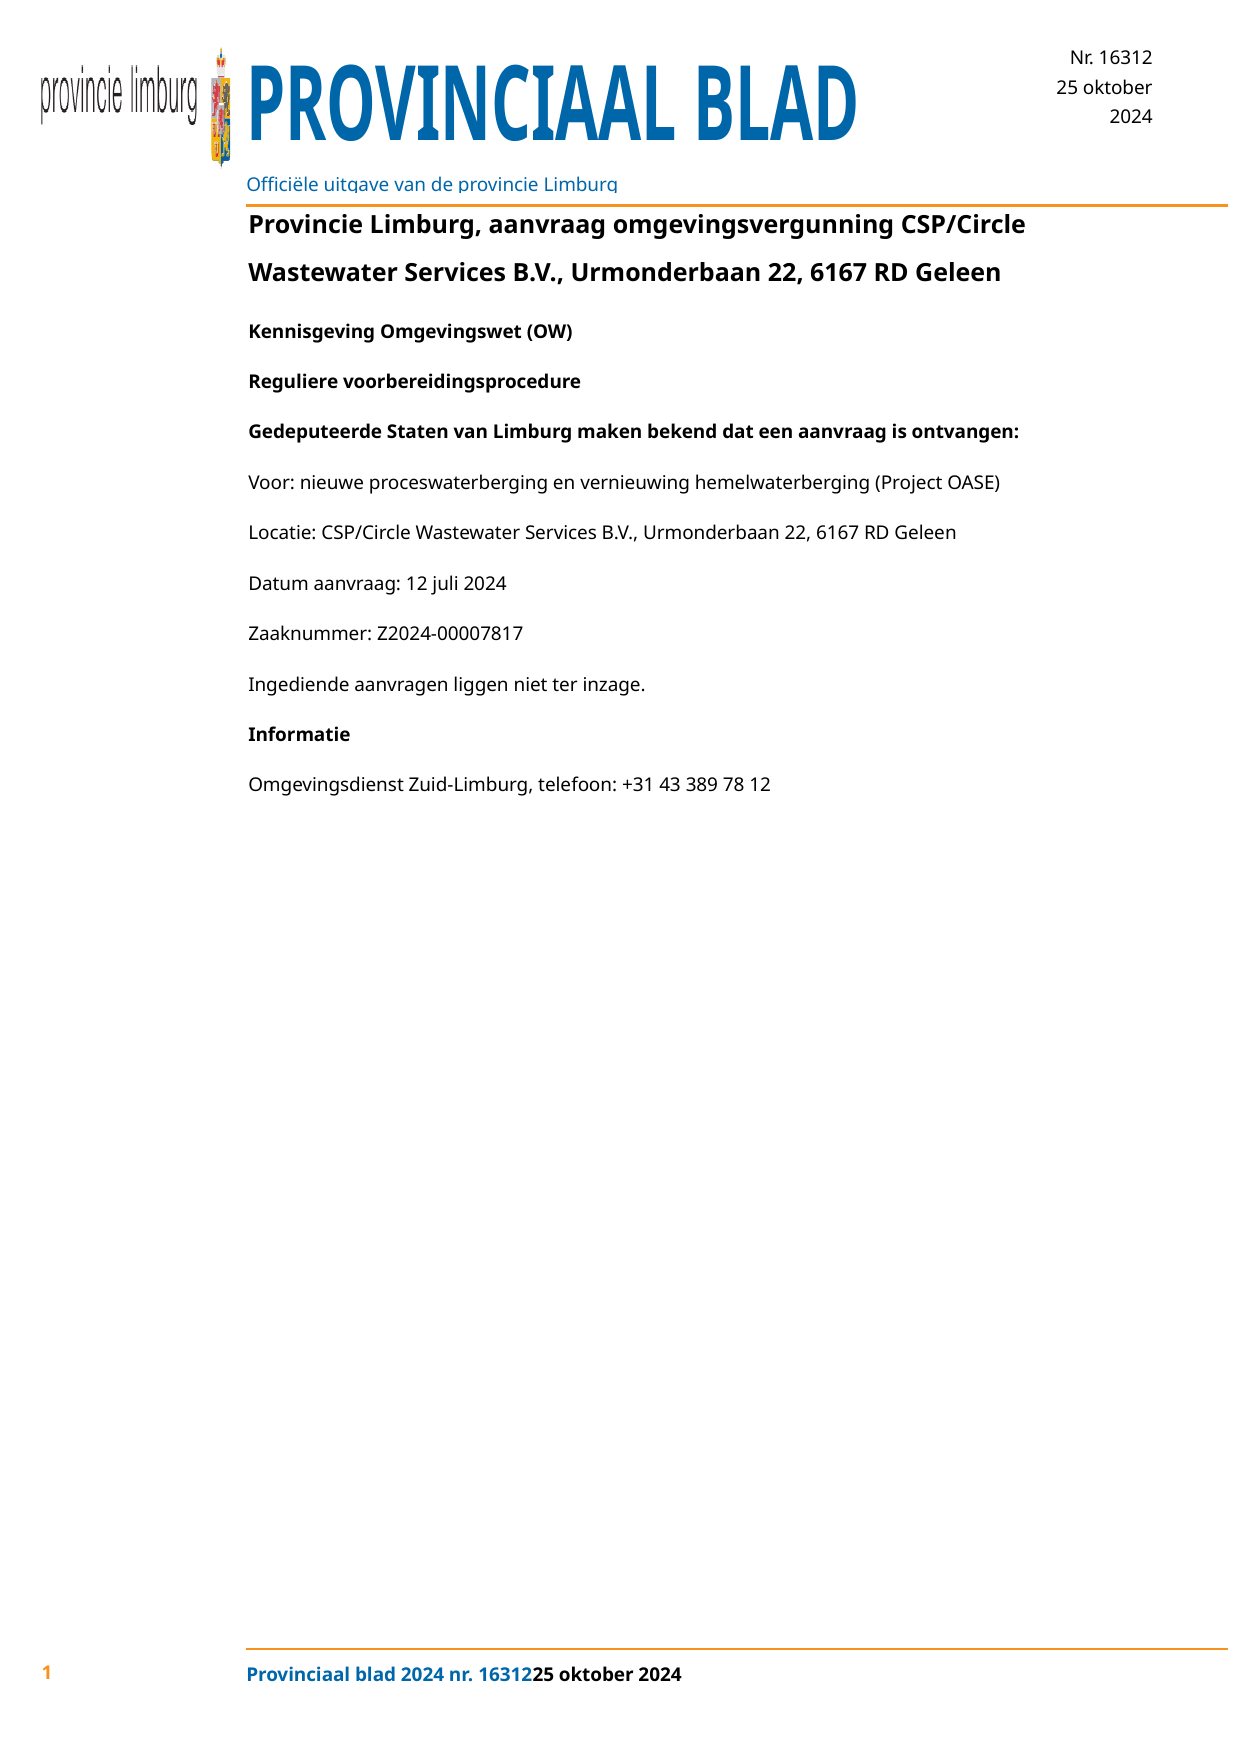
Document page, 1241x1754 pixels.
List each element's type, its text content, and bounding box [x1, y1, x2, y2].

text Ingediende aanvragen liggen niet ter inzage. [248, 671, 1152, 697]
picture [41, 47, 231, 172]
text Voor: nieuwe proceswaterberging en vernieuwing hemelwaterberging (Project OASE) [248, 469, 1152, 495]
text Informatie [248, 721, 1152, 747]
text Reguliere voorbereidingsprocedure [248, 368, 1152, 394]
text Provincie Limburg, aanvraag omgevingsvergunning CSP/Circle Wastewater Services B.V., Urmonderbaan 22, 6167 RD Geleen [248, 207, 1152, 288]
text Kennisgeving Omgevingswet (OW) [248, 318, 1152, 344]
text Datum aanvraag: 12 juli 2024 [248, 570, 1152, 596]
text Locatie: CSP/Circle Wastewater Services B.V., Urmonderbaan 22, 6167 RD Geleen [248, 519, 1152, 545]
text Omgevingsdienst Zuid-Limburg, telefoon: +31 43 389 78 12 [248, 772, 1152, 797]
text Zaaknummer: Z2024-00007817 [248, 620, 1152, 646]
text Gedeputeerde Staten van Limburg maken bekend dat een aanvraag is ontvangen: [248, 419, 1152, 444]
